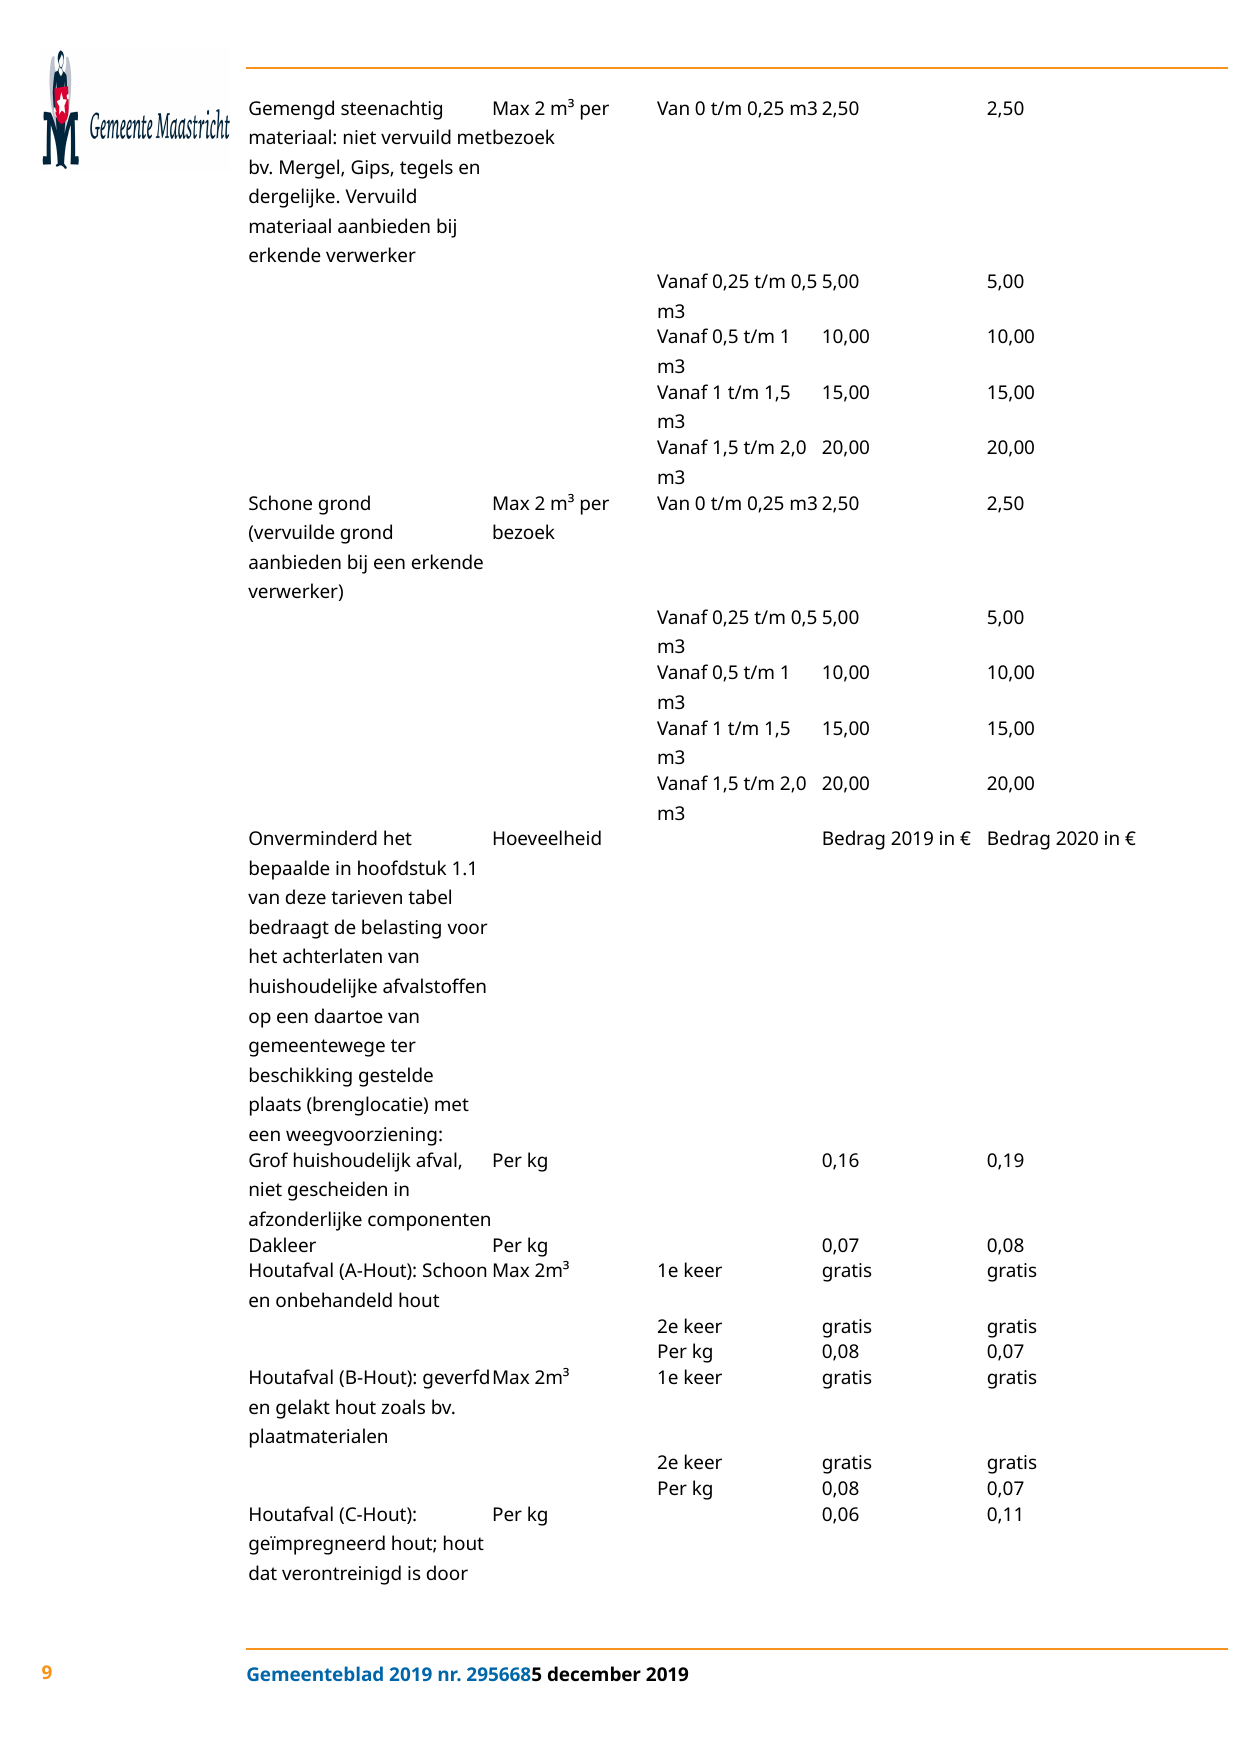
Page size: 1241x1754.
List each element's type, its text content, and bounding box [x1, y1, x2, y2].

table_cell [248, 1313, 492, 1339]
table_cell gratis [822, 1258, 987, 1313]
table_cell 0,08 [822, 1475, 987, 1501]
table_cell 1e keer [657, 1258, 822, 1313]
table_cell Vanaf 0,25 t/m 0,5 m3 [657, 269, 822, 324]
table_cell [248, 269, 492, 324]
table_cell gratis [987, 1313, 1152, 1339]
table_cell [657, 1501, 822, 1586]
table_cell 2e keer [657, 1449, 822, 1475]
table_cell Bedrag 2020 in € [987, 825, 1152, 1147]
table_cell [657, 825, 822, 1147]
table_cell 2,50 [987, 95, 1152, 268]
table_cell 0,07 [987, 1475, 1152, 1501]
table_cell [248, 660, 492, 715]
table_cell [492, 1449, 657, 1475]
table_cell [492, 770, 657, 825]
picture [41, 47, 231, 172]
table_cell 0,07 [822, 1232, 987, 1258]
table_cell 10,00 [822, 324, 987, 379]
table_cell Van 0 t/m 0,25 m3 [657, 95, 822, 268]
table_cell [248, 1449, 492, 1475]
table_cell 15,00 [987, 715, 1152, 770]
table_cell [492, 1313, 657, 1339]
table_cell Max 2m³ [492, 1364, 657, 1449]
table_cell 2e keer [657, 1313, 822, 1339]
table_cell [492, 269, 657, 324]
table_cell 5,00 [987, 269, 1152, 324]
table_cell Gemengd steenachtig materiaal: niet vervuild met bv. Mergel, Gips, tegels en dergelijke. Vervuild materiaal aanbieden bij erkende verwerker [248, 95, 492, 268]
table_cell 0,06 [822, 1501, 987, 1586]
table_cell Vanaf 0,5 t/m 1 m3 [657, 324, 822, 379]
table_cell 20,00 [822, 770, 987, 825]
table_cell gratis [822, 1449, 987, 1475]
table_cell 20,00 [987, 770, 1152, 825]
table_cell Vanaf 0,5 t/m 1 m3 [657, 660, 822, 715]
table_cell Per kg [492, 1147, 657, 1232]
table_cell 0,16 [822, 1147, 987, 1232]
table_cell gratis [822, 1313, 987, 1339]
table_cell [248, 434, 492, 490]
table_cell Vanaf 1 t/m 1,5 m3 [657, 379, 822, 434]
table_cell 10,00 [822, 660, 987, 715]
table_cell Onverminderd het bepaalde in hoofdstuk 1.1 van deze tarieven tabel bedraagt de belasting voor het achterlaten van huishoudelijke afvalstoffen op een daartoe van gemeentewege ter beschikking gestelde plaats (brenglocatie) met een weegvoorziening: [248, 825, 492, 1147]
table_cell [657, 1232, 822, 1258]
table_cell [492, 715, 657, 770]
table_cell [248, 715, 492, 770]
table_cell 0,19 [987, 1147, 1152, 1232]
table_cell [657, 1147, 822, 1232]
table_cell Houtafval (B-Hout): geverfd en gelakt hout zoals bv. plaatmaterialen [248, 1364, 492, 1449]
table_cell [492, 1475, 657, 1501]
table_cell [492, 324, 657, 379]
table_cell 2,50 [822, 490, 987, 604]
table_cell [248, 324, 492, 379]
table_cell Bedrag 2019 in € [822, 825, 987, 1147]
table_cell Max 2 m³ per bezoek [492, 490, 657, 604]
table_cell 5,00 [822, 269, 987, 324]
table_cell 2,50 [822, 95, 987, 268]
table_cell 1e keer [657, 1364, 822, 1449]
table_cell Max 2m³ [492, 1258, 657, 1313]
table_cell Grof huishoudelijk afval, niet gescheiden in afzonderlijke componenten [248, 1147, 492, 1232]
table_cell [492, 604, 657, 659]
table_cell 0,08 [987, 1232, 1152, 1258]
table_cell 5,00 [987, 604, 1152, 659]
table_cell Vanaf 0,25 t/m 0,5 m3 [657, 604, 822, 659]
table_cell [492, 434, 657, 490]
table_cell Van 0 t/m 0,25 m3 [657, 490, 822, 604]
table_cell Max 2 m³ per bezoek [492, 95, 657, 268]
table_cell 15,00 [822, 715, 987, 770]
table_cell 10,00 [987, 660, 1152, 715]
table_cell 0,07 [987, 1339, 1152, 1364]
table_cell Houtafval (C-Hout): geïmpregneerd hout; hout dat verontreinigd is door [248, 1501, 492, 1586]
table_cell 0,11 [987, 1501, 1152, 1586]
table_cell Hoeveelheid [492, 825, 657, 1147]
table_cell 10,00 [987, 324, 1152, 379]
table_cell gratis [987, 1364, 1152, 1449]
table_cell 20,00 [987, 434, 1152, 490]
table_cell gratis [822, 1364, 987, 1449]
table_cell Per kg [492, 1232, 657, 1258]
table_cell Per kg [657, 1339, 822, 1364]
table_cell [248, 1475, 492, 1501]
table_cell 0,08 [822, 1339, 987, 1364]
table_cell Vanaf 1,5 t/m 2,0 m3 [657, 434, 822, 490]
table_cell gratis [987, 1258, 1152, 1313]
table_cell Per kg [492, 1501, 657, 1586]
table_cell Schone grond (vervuilde grond aanbieden bij een erkende verwerker) [248, 490, 492, 604]
table_cell [248, 379, 492, 434]
table_cell 20,00 [822, 434, 987, 490]
table_cell Vanaf 1 t/m 1,5 m3 [657, 715, 822, 770]
table_cell [248, 604, 492, 659]
table_cell Vanaf 1,5 t/m 2,0 m3 [657, 770, 822, 825]
table_cell [492, 379, 657, 434]
table_cell 15,00 [822, 379, 987, 434]
table_cell [492, 660, 657, 715]
table_cell Dakleer [248, 1232, 492, 1258]
table_cell 2,50 [987, 490, 1152, 604]
table_cell 5,00 [822, 604, 987, 659]
table_cell [248, 770, 492, 825]
table_cell gratis [987, 1449, 1152, 1475]
table_cell 15,00 [987, 379, 1152, 434]
table_cell Houtafval (A-Hout): Schoon en onbehandeld hout [248, 1258, 492, 1313]
table_cell Per kg [657, 1475, 822, 1501]
table_cell [248, 1339, 492, 1364]
table_cell [492, 1339, 657, 1364]
